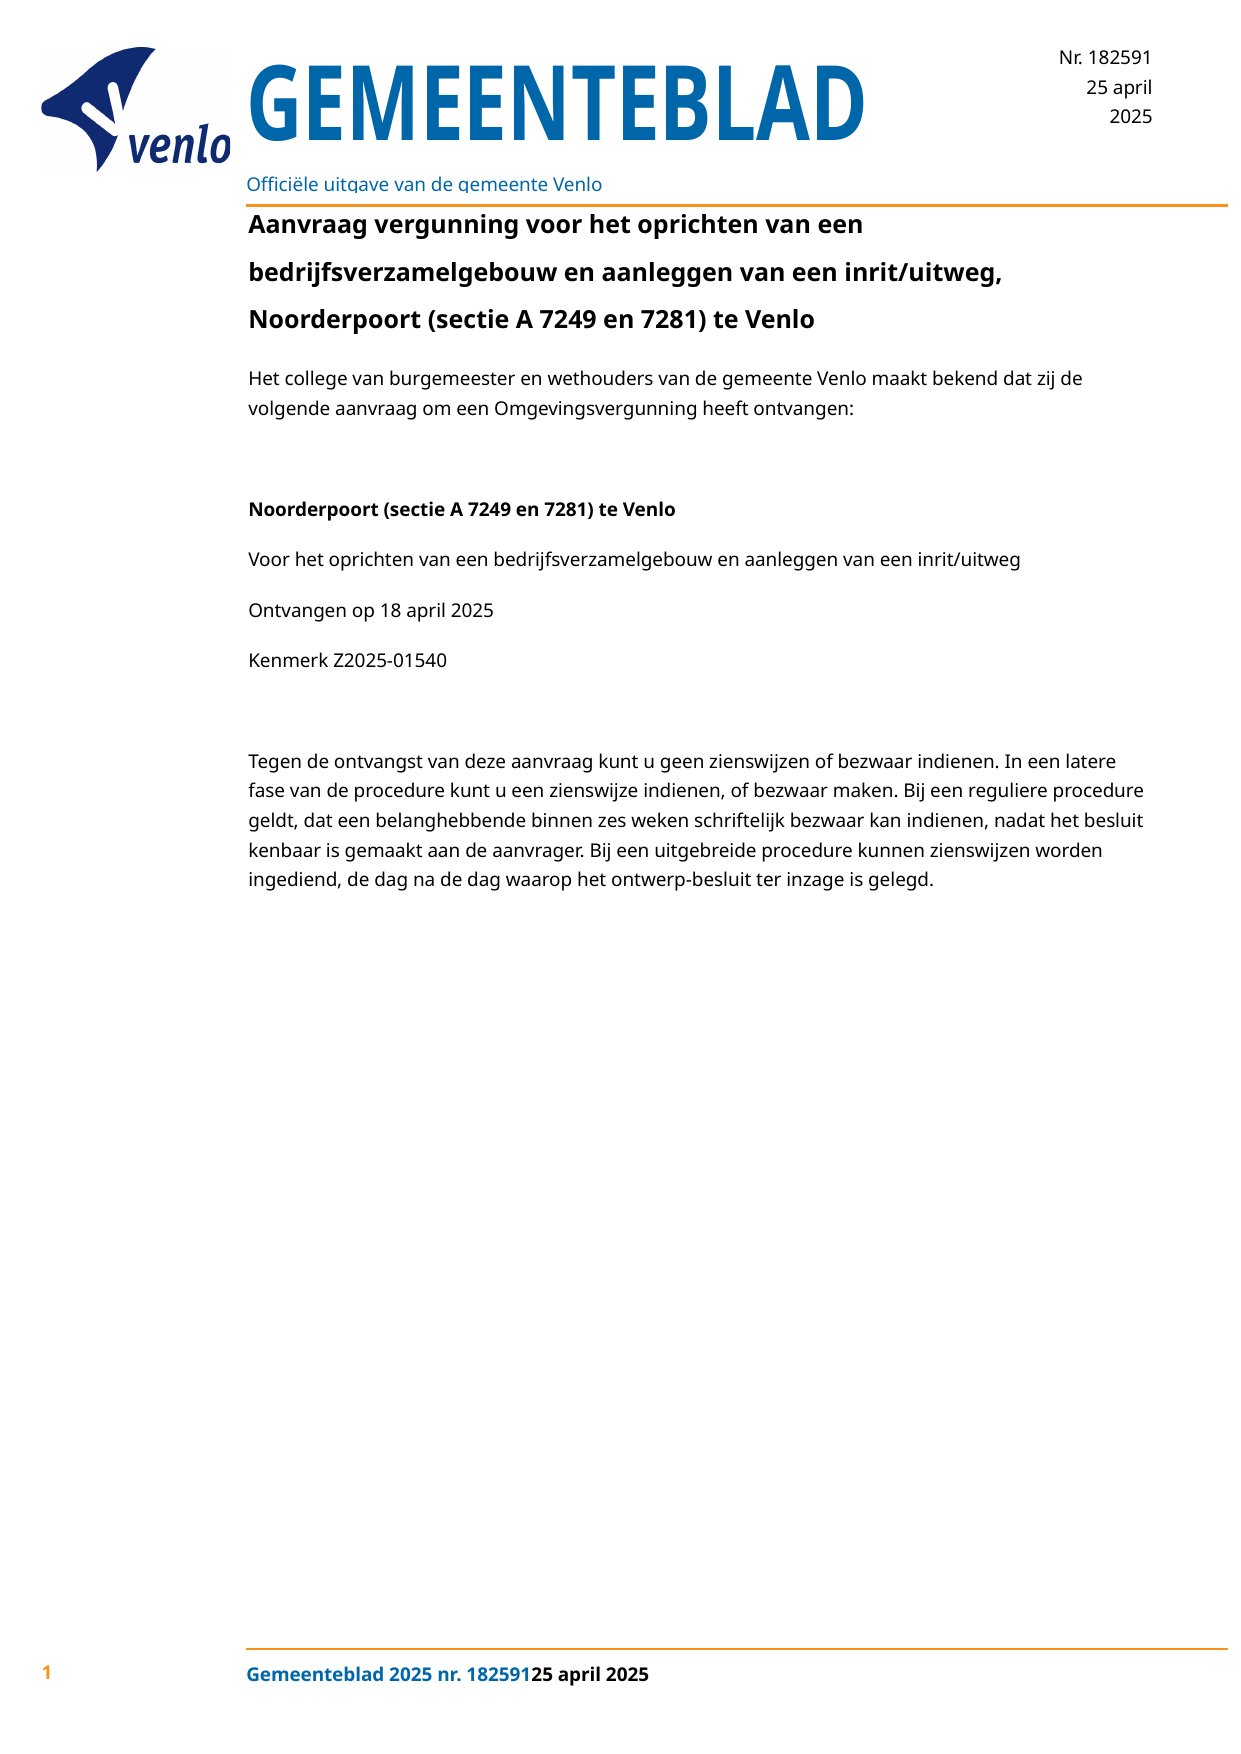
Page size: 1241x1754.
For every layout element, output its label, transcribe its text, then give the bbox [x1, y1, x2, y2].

text Aanvraag vergunning voor het oprichten van een bedrijfsverzamelgebouw en aanleggen van een inrit/uitweg, Noorderpoort (sectie A 7249 en 7281) te Venlo [248, 207, 1152, 336]
picture [41, 47, 231, 172]
text Kenmerk Z2025-01540 [248, 647, 1152, 673]
text Noorderpoort (sectie A 7249 en 7281) te Venlo [248, 496, 1152, 522]
text Voor het oprichten van een bedrijfsverzamelgebouw en aanleggen van een inrit/uitweg [248, 546, 1152, 572]
text Tegen de ontvangst van deze aanvraag kunt u geen zienswijzen of bezwaar indienen. In een latere fase van de procedure kunt u een zienswijze indienen, of bezwaar maken. Bij een reguliere procedure geldt, dat een belanghebbende binnen zes weken schriftelijk bezwaar kan indienen, nadat het besluit kenbaar is gemaakt aan de aanvrager. Bij een uitgebreide procedure kunnen zienswijzen worden ingediend, de dag na de dag waarop het ontwerp-besluit ter inzage is gelegd. [248, 748, 1152, 892]
text Het college van burgemeester en wethouders van de gemeente Venlo maakt bekend dat zij de volgende aanvraag om een Omgevingsvergunning heeft ontvangen: [248, 366, 1152, 421]
text Ontvangen op 18 april 2025 [248, 597, 1152, 622]
